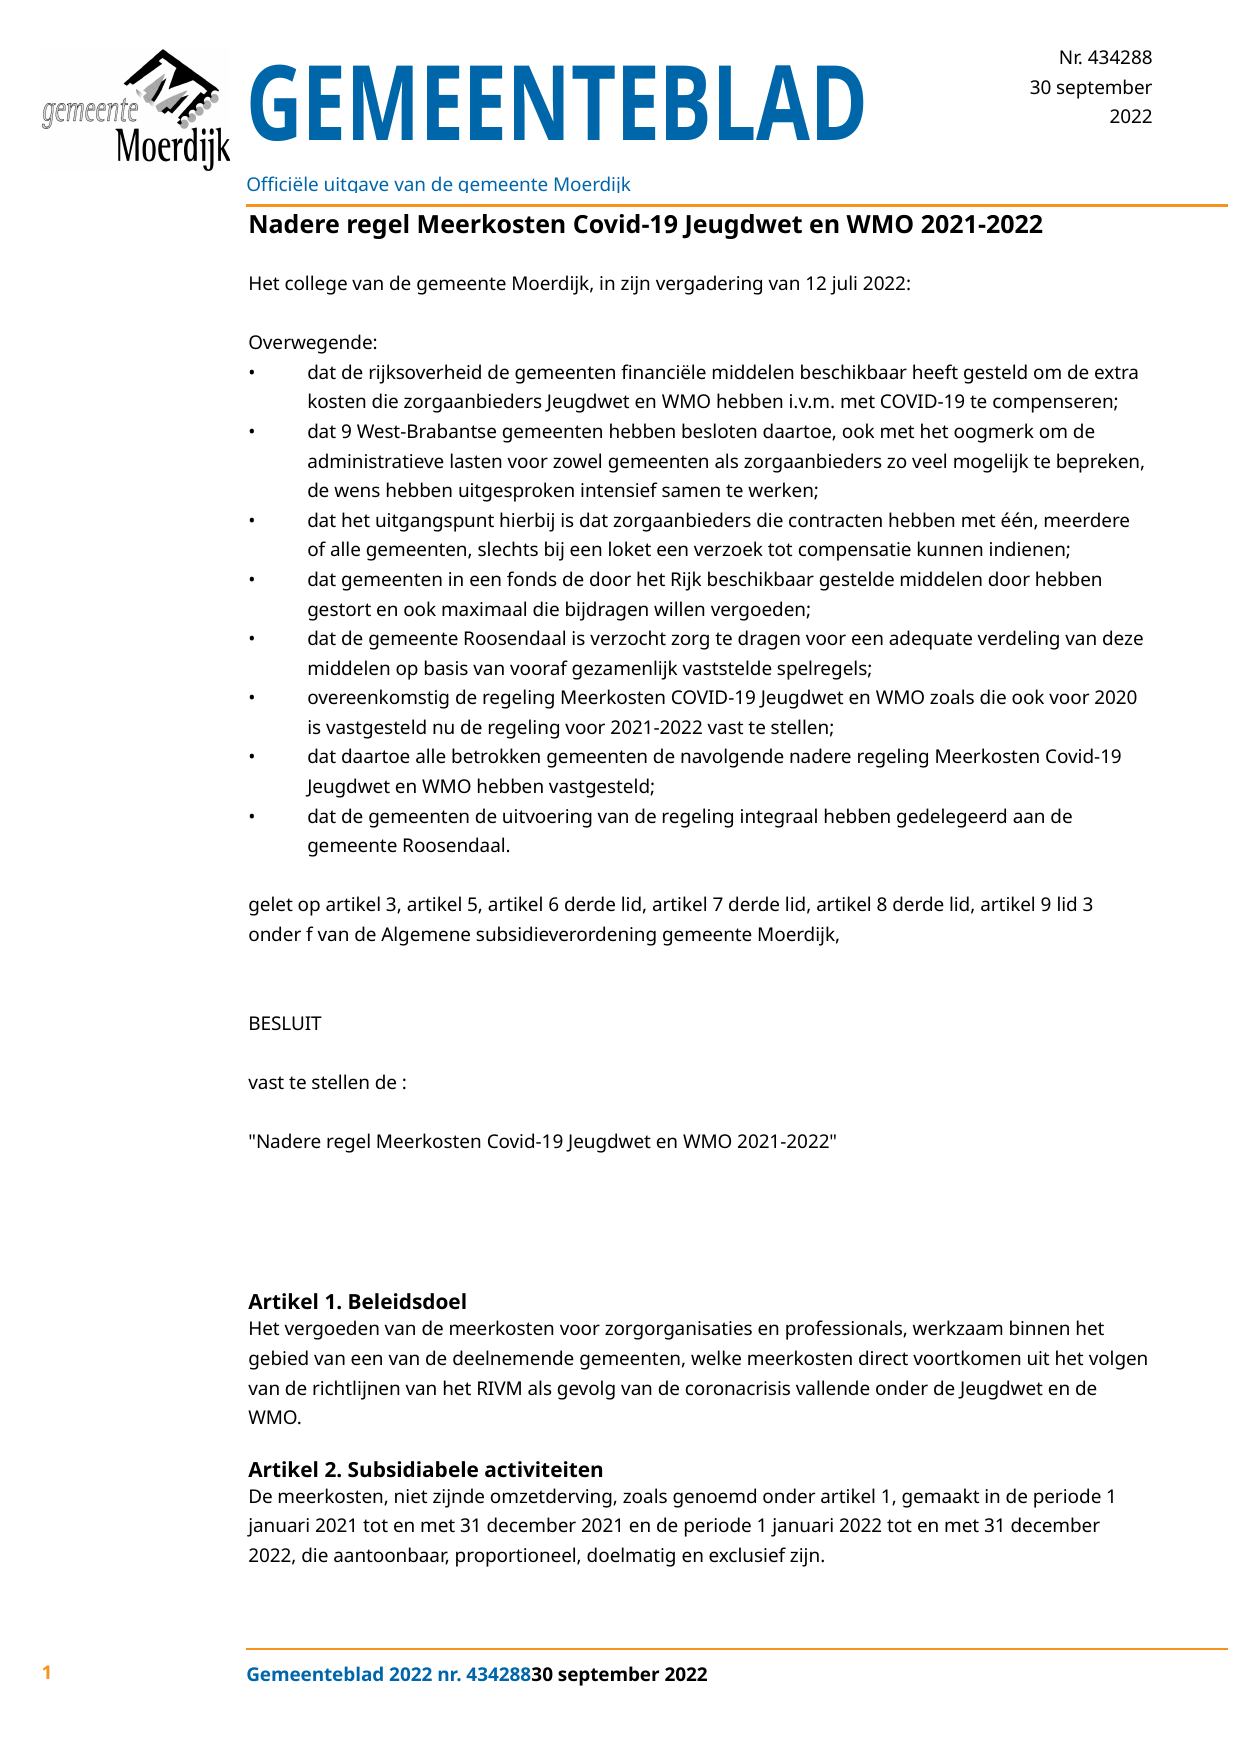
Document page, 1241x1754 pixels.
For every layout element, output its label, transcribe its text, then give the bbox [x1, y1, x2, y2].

list dat daartoe alle betrokken gemeenten de navolgende nadere regeling Meerkosten Covid-19 Jeugdwet en WMO hebben vastgesteld; [248, 744, 1152, 799]
list dat het uitgangspunt hierbij is dat zorgaanbieders die contracten hebben met één, meerdere of alle gemeenten, slechts bij een loket een verzoek tot compensatie kunnen indienen; [248, 507, 1152, 562]
list dat 9 West-Brabantse gemeenten hebben besloten daartoe, ook met het oogmerk om de administratieve lasten voor zowel gemeenten als zorgaanbieders zo veel mogelijk te bepreken, de wens hebben uitgesproken intensief samen te werken; [248, 418, 1152, 503]
text Het vergoeden van de meerkosten voor zorgorganisaties en professionals, werkzaam binnen het gebied van een van de deelnemende gemeenten, welke meerkosten direct voortkomen uit het volgen van de richtlijnen van het RIVM als gevolg van de coronacrisis vallende onder de Jeugdwet en de WMO. [248, 1316, 1152, 1430]
text gelet op artikel 3, artikel 5, artikel 6 derde lid, artikel 7 derde lid, artikel 8 derde lid, artikel 9 lid 3 onder f van de Algemene subsidieverordening gemeente Moerdijk, [248, 892, 1152, 947]
list dat de gemeente Roosendaal is verzocht zorg te dragen voor een adequate verdeling van deze middelen op basis van vooraf gezamenlijk vaststelde spelregels; [248, 625, 1152, 681]
picture [41, 47, 231, 172]
text vast te stellen de : [248, 1069, 1152, 1095]
text De meerkosten, niet zijnde omzetderving, zoals genoemd onder artikel 1, gemaakt in de periode 1 januari 2021 tot en met 31 december 2021 en de periode 1 januari 2022 tot en met 31 december 2022, die aantoonbaar, proportioneel, doelmatig en exclusief zijn. [248, 1483, 1152, 1568]
list overeenkomstig de regeling Meerkosten COVID-19 Jeugdwet en WMO zoals die ook voor 2020 is vastgesteld nu de regeling voor 2021-2022 vast te stellen; [248, 684, 1152, 740]
text Overwegende: [248, 329, 1152, 355]
list dat de gemeenten de uitvoering van de regeling integraal hebben gedelegeerd aan de gemeente Roosendaal. [248, 803, 1152, 858]
text "Nadere regel Meerkosten Covid-19 Jeugdwet en WMO 2021-2022" [248, 1128, 1152, 1154]
list dat de rijksoverheid de gemeenten financiële middelen beschikbaar heeft gesteld om de extra kosten die zorgaanbieders Jeugdwet en WMO hebben i.v.m. met COVID-19 te compenseren; [248, 359, 1152, 414]
text BESLUIT [248, 1010, 1152, 1036]
text Artikel 2. Subsidiabele activiteiten [248, 1455, 1152, 1483]
text Nadere regel Meerkosten Covid-19 Jeugdwet en WMO 2021-2022 [248, 207, 1152, 241]
text Artikel 1. Beleidsdoel [248, 1287, 1152, 1316]
list dat gemeenten in een fonds de door het Rijk beschikbaar gestelde middelen door hebben gestort en ook maximaal die bijdragen willen vergoeden; [248, 566, 1152, 621]
text Het college van de gemeente Moerdijk, in zijn vergadering van 12 juli 2022: [248, 270, 1152, 296]
